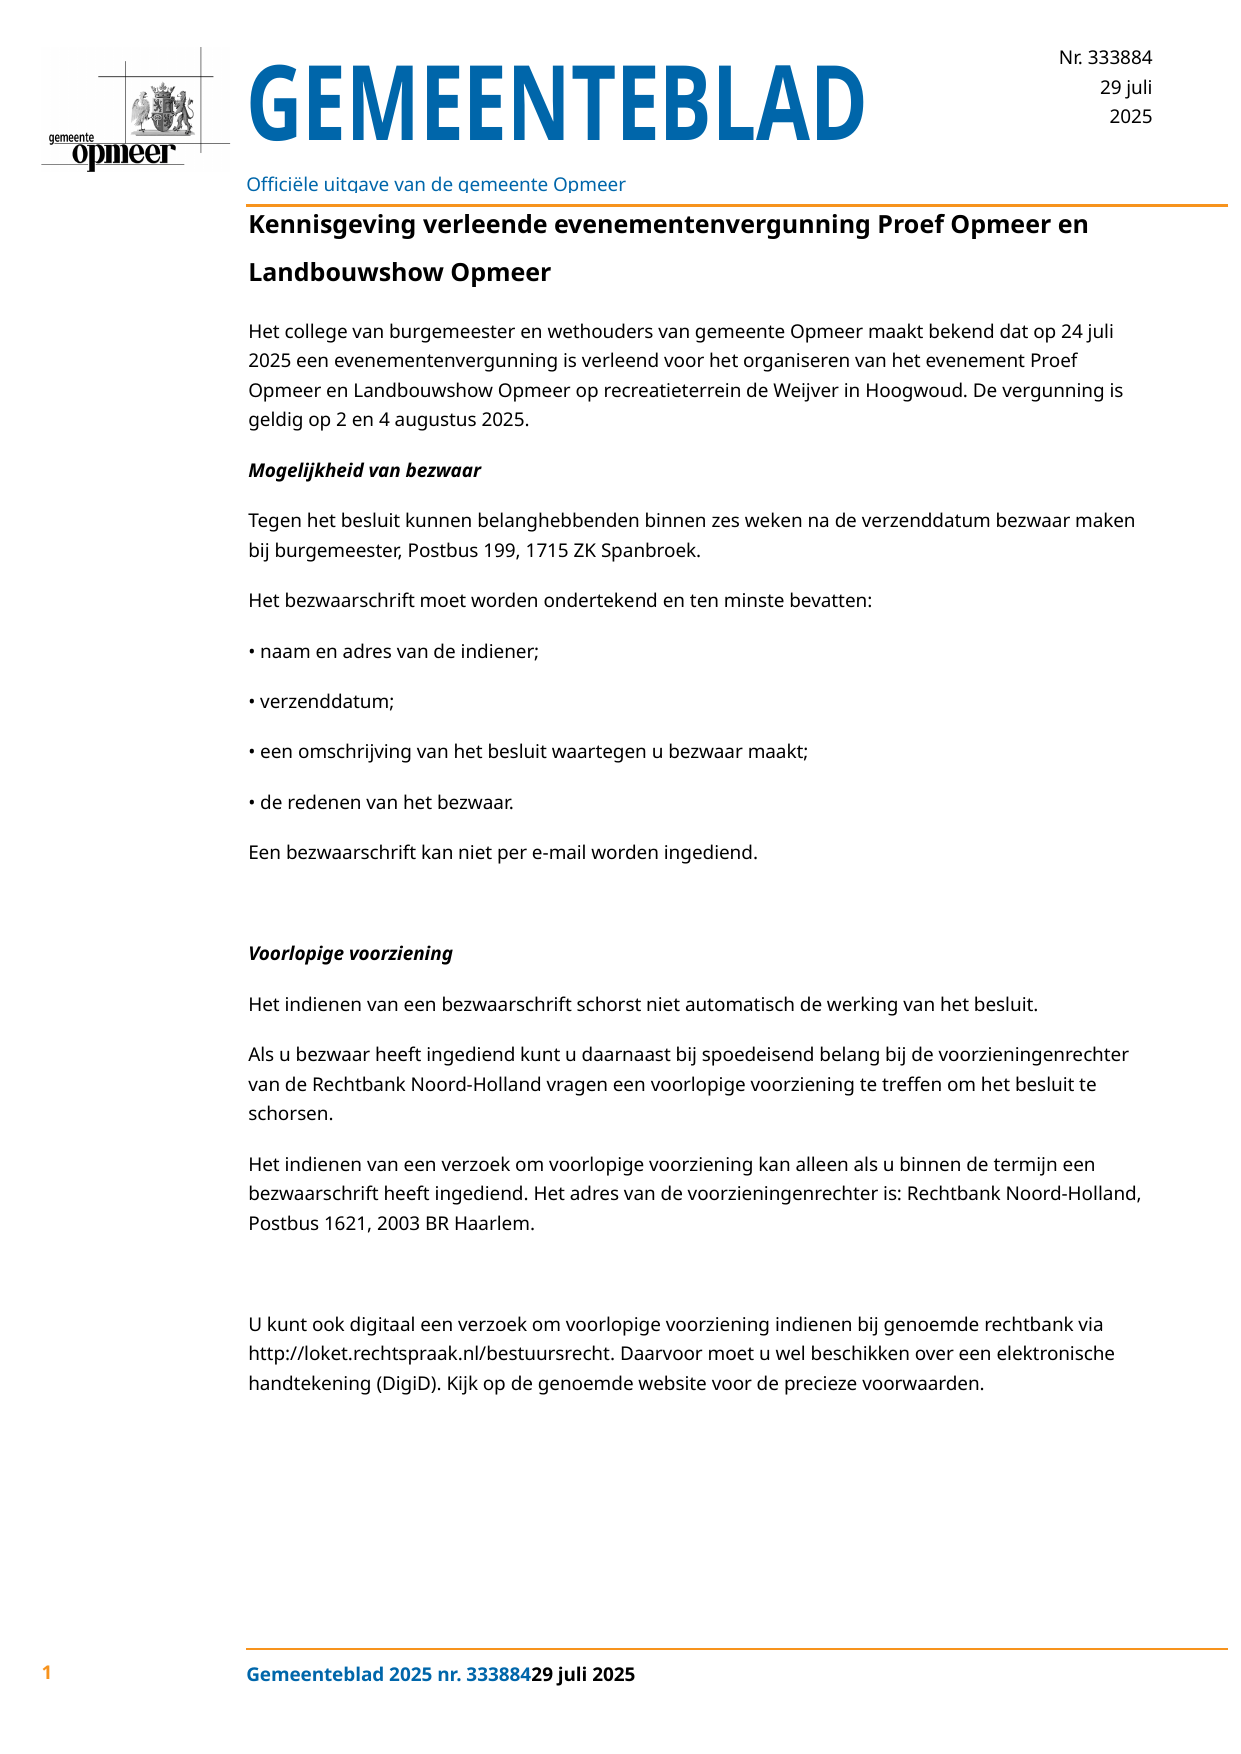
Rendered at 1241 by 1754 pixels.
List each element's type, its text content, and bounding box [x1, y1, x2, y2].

text Tegen het besluit kunnen belanghebbenden binnen zes weken na de verzenddatum bezwaar maken bij burgemeester, Postbus 199, 1715 ZK Spanbroek. [248, 507, 1152, 563]
text Kennisgeving verleende evenementenvergunning Proef Opmeer en Landbouwshow Opmeer [248, 207, 1152, 288]
picture [41, 47, 231, 172]
text Voorlopige voorziening [248, 940, 1152, 966]
text Het indienen van een bezwaarschrift schorst niet automatisch de werking van het besluit. [248, 991, 1152, 1017]
text • een omschrijving van het besluit waartegen u bezwaar maakt; [248, 739, 1152, 764]
text U kunt ook digitaal een verzoek om voorlopige voorziening indienen bij genoemde rechtbank via http://loket.rechtspraak.nl/bestuursrecht. Daarvoor moet u wel beschikken over een elektronische handtekening (DigiD). Kijk op de genoemde website voor de precieze voorwaarden. [248, 1311, 1152, 1396]
text Het college van burgemeester en wethouders van gemeente Opmeer maakt bekend dat op 24 juli 2025 een evenementenvergunning is verleend voor het organiseren van het evenement Proef Opmeer en Landbouwshow Opmeer op recreatieterrein de Weijver in Hoogwoud. De vergunning is geldig op 2 en 4 augustus 2025. [248, 318, 1152, 432]
text • verzenddatum; [248, 688, 1152, 714]
text Mogelijkheid van bezwaar [248, 457, 1152, 483]
text Een bezwaarschrift kan niet per e-mail worden ingediend. [248, 839, 1152, 865]
text • naam en adres van de indiener; [248, 638, 1152, 664]
text Het bezwaarschrift moet worden ondertekend en ten minste bevatten: [248, 587, 1152, 613]
text • de redenen van het bezwaar. [248, 789, 1152, 815]
text Als u bezwaar heeft ingediend kunt u daarnaast bij spoedeisend belang bij de voorzieningenrechter van de Rechtbank Noord-Holland vragen een voorlopige voorziening te treffen om het besluit te schorsen. [248, 1041, 1152, 1126]
text Het indienen van een verzoek om voorlopige voorziening kan alleen als u binnen de termijn een bezwaarschrift heeft ingediend. Het adres van de voorzieningenrechter is: Rechtbank Noord-Holland, Postbus 1621, 2003 BR Haarlem. [248, 1151, 1152, 1236]
